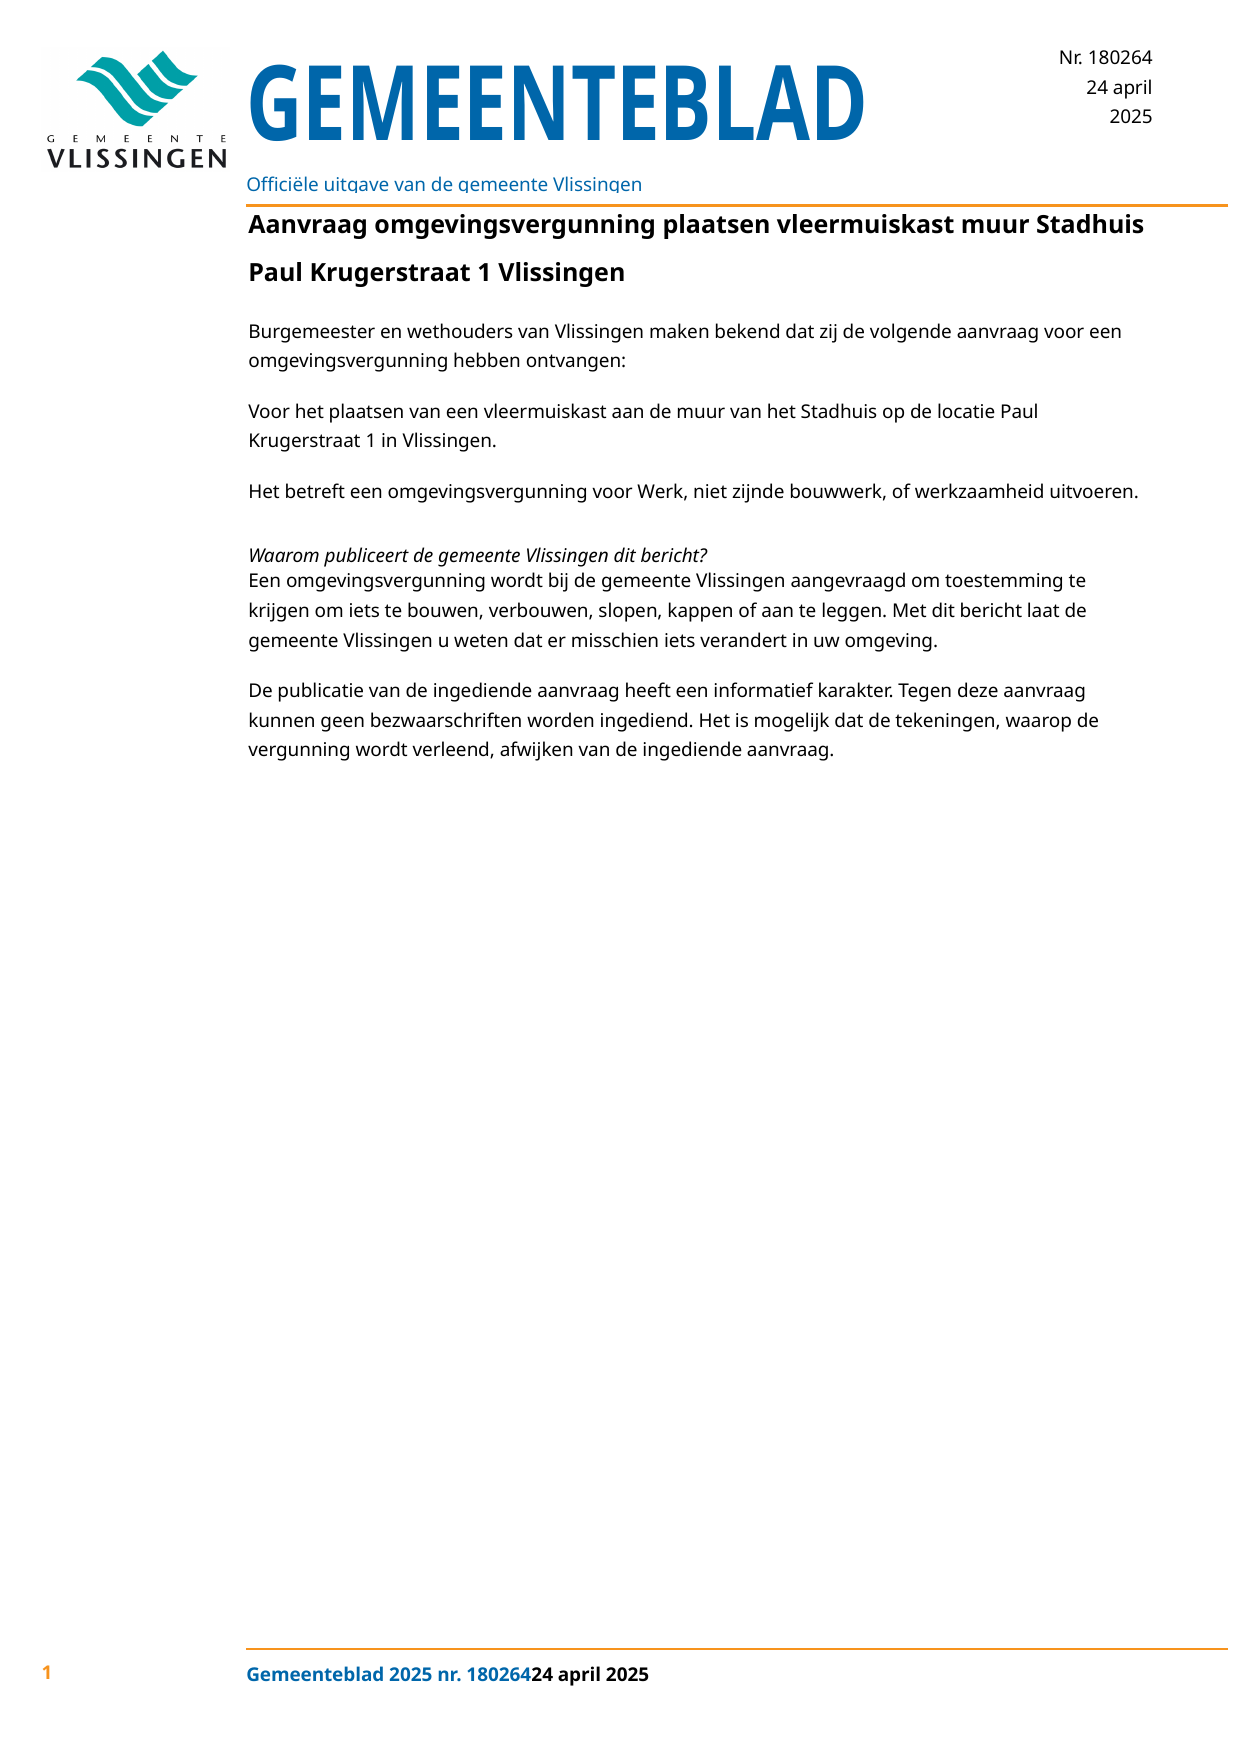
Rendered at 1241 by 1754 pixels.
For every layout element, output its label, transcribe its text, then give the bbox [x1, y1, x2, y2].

text Een omgevingsvergunning wordt bij de gemeente Vlissingen aangevraagd om toestemming te krijgen om iets te bouwen, verbouwen, slopen, kappen of aan te leggen. Met dit bericht laat de gemeente Vlissingen u weten dat er misschien iets verandert in uw omgeving. [248, 568, 1152, 652]
text De publicatie van de ingediende aanvraag heeft een informatief karakter. Tegen deze aanvraag kunnen geen bezwaarschriften worden ingediend. Het is mogelijk dat de tekeningen, waarop de vergunning wordt verleend, afwijken van de ingediende aanvraag. [248, 677, 1152, 762]
text Burgemeester en wethouders van Vlissingen maken bekend dat zij de volgende aanvraag voor een omgevingsvergunning hebben ontvangen: [248, 318, 1152, 373]
text Het betreft een omgevingsvergunning voor Werk, niet zijnde bouwwerk, of werkzaamheid uitvoeren. [248, 478, 1152, 504]
text Aanvraag omgevingsvergunning plaatsen vleermuiskast muur Stadhuis Paul Krugerstraat 1 Vlissingen [248, 207, 1152, 288]
text Waarom publiceert de gemeente Vlissingen dit bericht? [248, 542, 1152, 568]
text Voor het plaatsen van een vleermuiskast aan de muur van het Stadhuis op de locatie Paul Krugerstraat 1 in Vlissingen. [248, 398, 1152, 453]
picture [41, 47, 231, 172]
